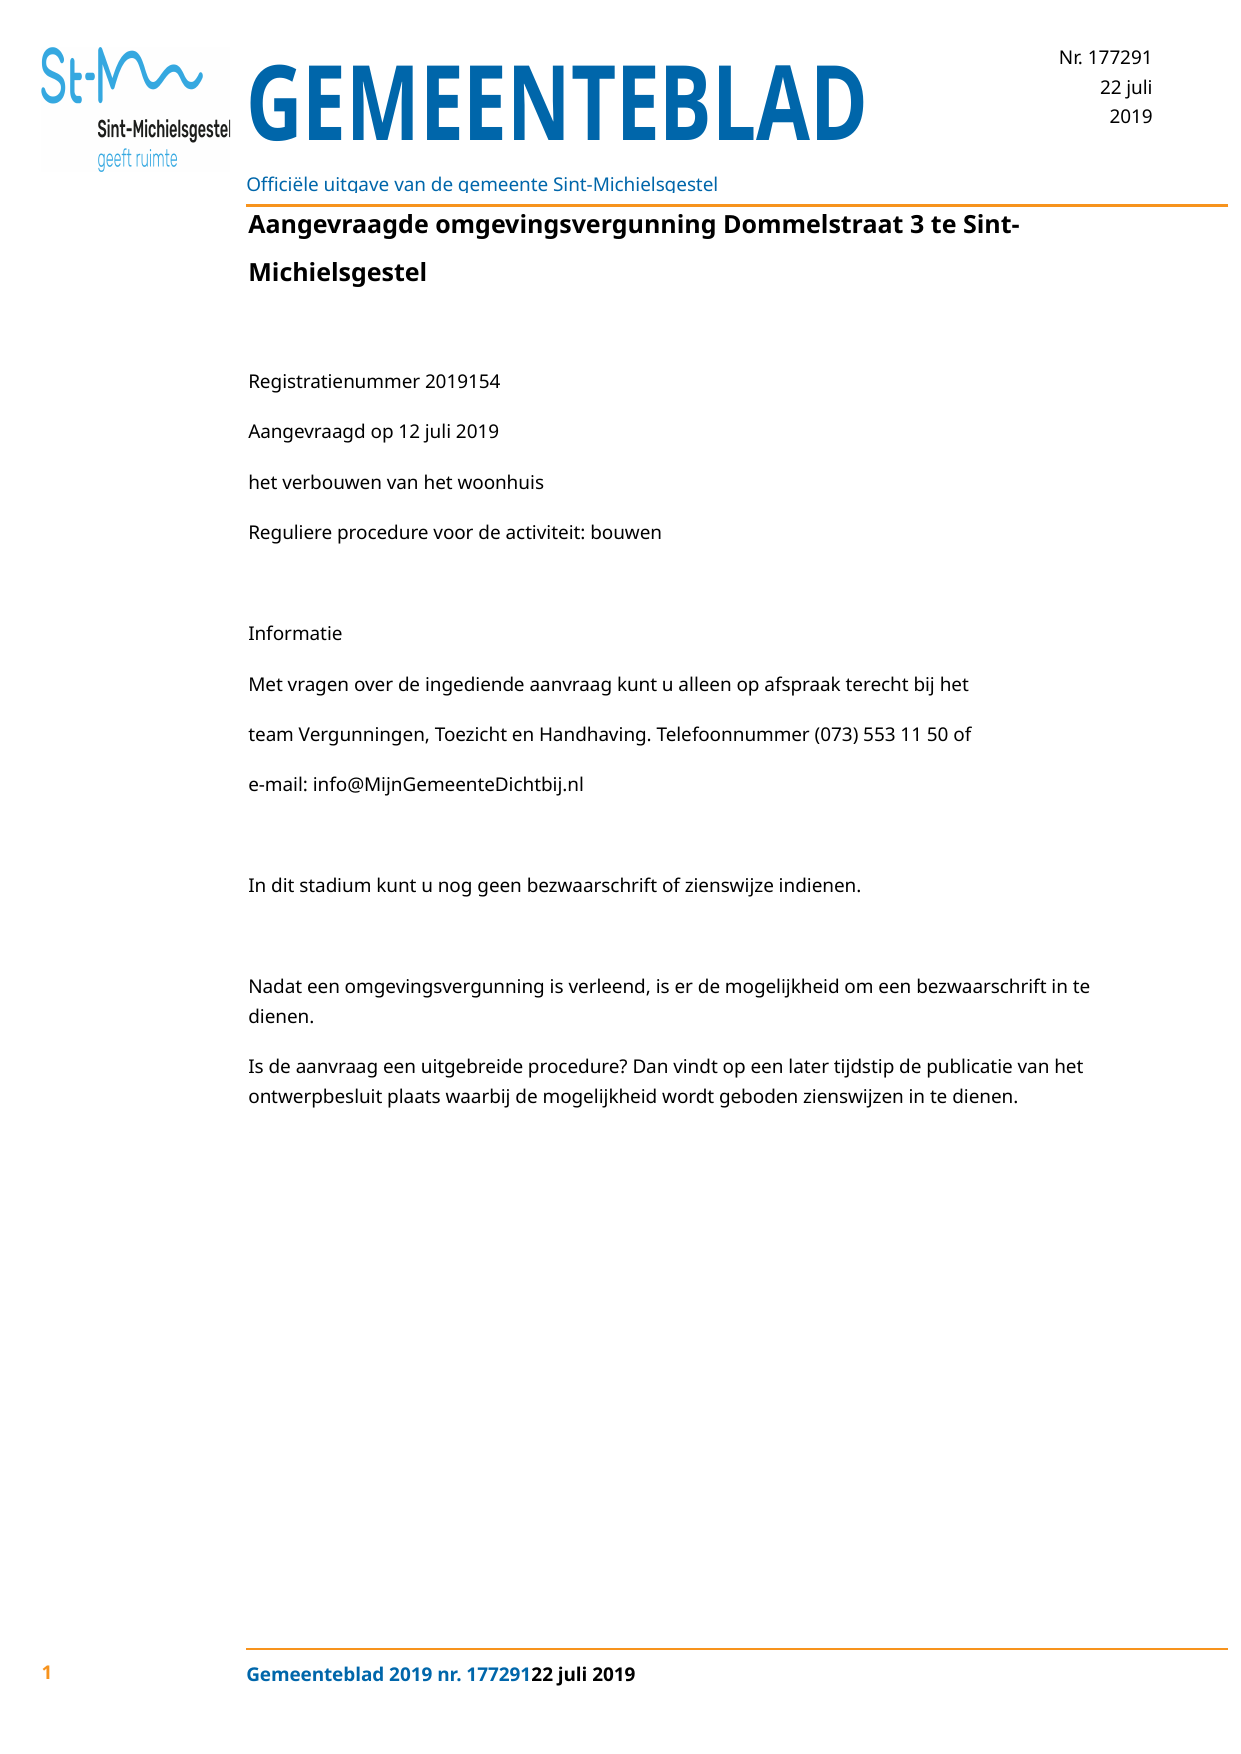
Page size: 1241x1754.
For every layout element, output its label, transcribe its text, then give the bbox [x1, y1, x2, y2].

text In dit stadium kunt u nog geen bezwaarschrift of zienswijze indienen. [248, 872, 1152, 898]
text Is de aanvraag een uitgebreide procedure? Dan vindt op een later tijdstip de publicatie van het ontwerpbesluit plaats waarbij de mogelijkheid wordt geboden zienswijzen in te dienen. [248, 1053, 1152, 1109]
text Reguliere procedure voor de activiteit: bouwen [248, 519, 1152, 545]
text team Vergunningen, Toezicht en Handhaving. Telefoonnummer (073) 553 11 50 of [248, 721, 1152, 747]
text Aangevraagd op 12 juli 2019 [248, 419, 1152, 444]
text e-mail: info@MijnGemeenteDichtbij.nl [248, 772, 1152, 797]
picture [41, 47, 231, 172]
text Informatie [248, 620, 1152, 646]
text Aangevraagde omgevingsvergunning Dommelstraat 3 te Sint-Michielsgestel [248, 207, 1152, 288]
text Nadat een omgevingsvergunning is verleend, is er de mogelijkheid om een bezwaarschrift in te dienen. [248, 973, 1152, 1029]
text Registratienummer 2019154 [248, 368, 1152, 394]
text het verbouwen van het woonhuis [248, 469, 1152, 495]
text Met vragen over de ingediende aanvraag kunt u alleen op afspraak terecht bij het [248, 671, 1152, 697]
